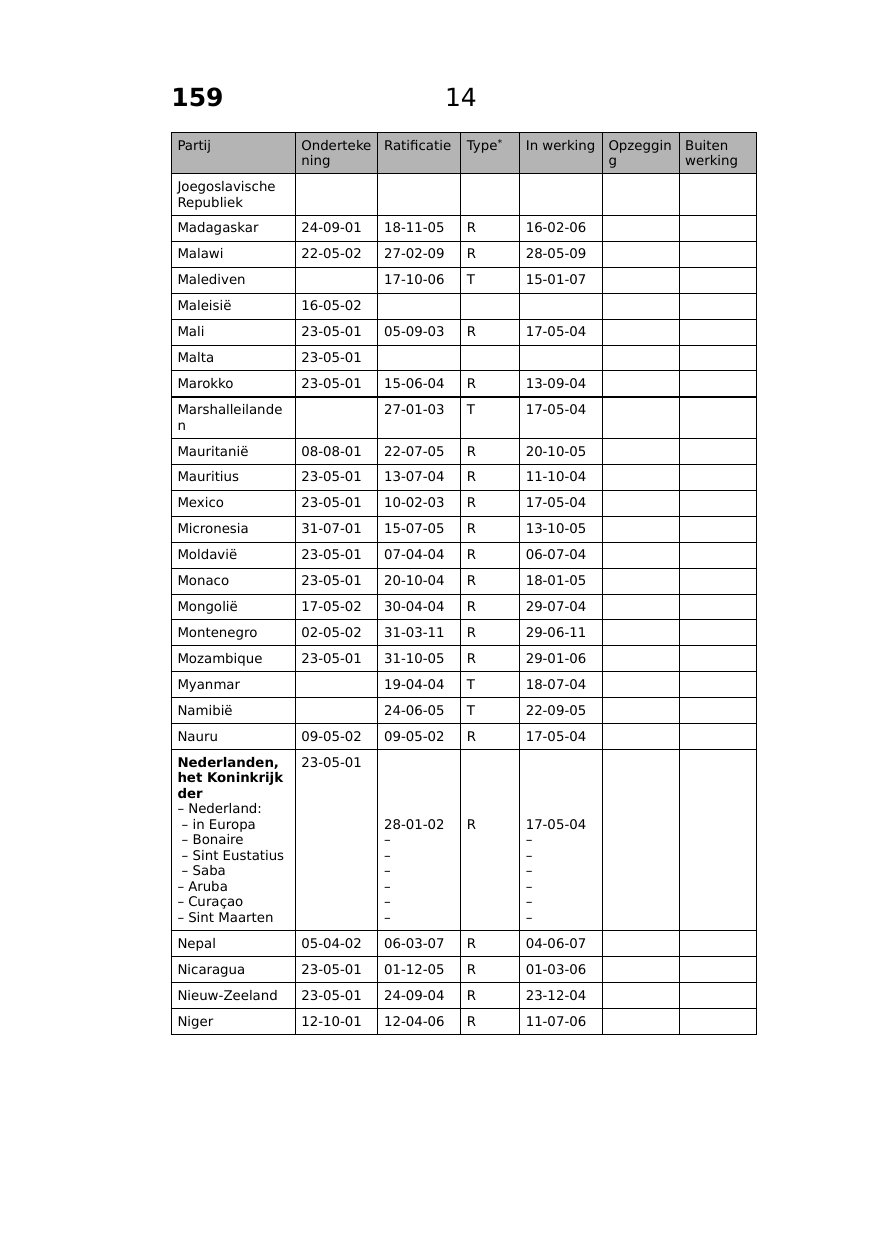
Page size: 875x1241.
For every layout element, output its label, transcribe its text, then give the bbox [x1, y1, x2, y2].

table_cell 06-03-07 [378, 931, 460, 956]
table_cell Nauru [172, 724, 295, 749]
table_cell 20-10-04 [378, 569, 460, 593]
table_cell [461, 346, 519, 370]
table_cell [680, 895, 756, 910]
table_cell [680, 439, 756, 464]
table_header Type* [461, 133, 519, 173]
table_cell 17-10-06 [378, 268, 460, 293]
table_cell [603, 491, 679, 516]
table_header In werking [520, 133, 602, 173]
table_cell [680, 517, 756, 542]
table_cell [603, 294, 679, 318]
table_cell 17-05-04 [520, 817, 602, 832]
table_cell 11-10-04 [520, 465, 602, 490]
table_cell Nepal [172, 931, 295, 956]
table_cell [603, 646, 679, 671]
table_cell 23-05-01 [296, 465, 377, 490]
table_cell Malediven [172, 268, 295, 293]
table_cell [603, 398, 679, 438]
table_cell – [378, 848, 460, 863]
table_cell [680, 983, 756, 1008]
table_cell Joegoslavische Republiek [172, 174, 295, 215]
table_cell [680, 491, 756, 516]
table_cell 15-07-05 [378, 517, 460, 542]
table_cell [603, 216, 679, 241]
table_cell [461, 294, 519, 318]
table_cell [680, 174, 756, 215]
table_cell [461, 833, 519, 848]
table_cell R [461, 620, 519, 645]
table_cell [461, 750, 519, 801]
table_cell Mauritius [172, 465, 295, 490]
table_cell T [461, 268, 519, 293]
table_cell [603, 1009, 679, 1034]
table_cell 23-05-01 [296, 957, 377, 982]
table_cell 28-01-02 [378, 817, 460, 832]
table_cell Marokko [172, 371, 295, 396]
table_cell 16-02-06 [520, 216, 602, 241]
table_cell [603, 910, 679, 930]
table_cell 23-05-01 [296, 646, 377, 671]
table_cell [680, 817, 756, 832]
table_cell Marshalleilanden [172, 398, 295, 438]
table_cell R [461, 595, 519, 619]
table_cell 09-05-02 [296, 724, 377, 749]
table_cell T [461, 398, 519, 438]
table_cell Namibië [172, 698, 295, 723]
table_cell – [378, 833, 460, 848]
table_cell – [520, 833, 602, 848]
table_cell 04-06-07 [520, 931, 602, 956]
table_cell 15-01-07 [520, 268, 602, 293]
table_cell [603, 569, 679, 593]
table_cell [296, 833, 377, 848]
table_cell Mexico [172, 491, 295, 516]
table_cell – [520, 864, 602, 879]
table_cell R [461, 983, 519, 1008]
table_cell [603, 848, 679, 863]
table_cell [461, 910, 519, 930]
table_cell [603, 931, 679, 956]
table_cell [680, 268, 756, 293]
table_cell 13-10-05 [520, 517, 602, 542]
table_cell – [520, 848, 602, 863]
table_cell [603, 268, 679, 293]
table_cell Myanmar [172, 672, 295, 697]
table_cell 23-05-01 [296, 491, 377, 516]
table_cell 29-06-11 [520, 620, 602, 645]
table_cell 17-05-04 [520, 491, 602, 516]
table_cell R [461, 517, 519, 542]
table_cell R [461, 439, 519, 464]
table_cell [461, 174, 519, 215]
table_cell – Aruba [172, 879, 295, 894]
table_cell [680, 371, 756, 396]
table_cell 29-01-06 [520, 646, 602, 671]
table_cell [461, 895, 519, 910]
table_cell – [520, 879, 602, 894]
table_cell [680, 398, 756, 438]
table_cell [680, 595, 756, 619]
table_cell 24-09-01 [296, 216, 377, 241]
table_cell T [461, 672, 519, 697]
table_cell 18-11-05 [378, 216, 460, 241]
table_header Opzegging [603, 133, 679, 173]
table_cell [603, 517, 679, 542]
table_cell R [461, 646, 519, 671]
table_cell R [461, 320, 519, 344]
table_cell 11-07-06 [520, 1009, 602, 1034]
table_cell [680, 750, 756, 801]
table_header Ratificatie [378, 133, 460, 173]
table_cell Mauritanië [172, 439, 295, 464]
table_cell 01-03-06 [520, 957, 602, 982]
table_cell [603, 895, 679, 910]
table_cell 09-05-02 [378, 724, 460, 749]
table_cell [603, 595, 679, 619]
table_cell 23-05-01 [296, 320, 377, 344]
table_cell [603, 242, 679, 267]
table_cell 31-03-11 [378, 620, 460, 645]
table_cell [603, 957, 679, 982]
table_cell [603, 983, 679, 1008]
table_cell [520, 750, 602, 801]
table_cell [520, 174, 602, 215]
table_cell 23-05-01 [296, 569, 377, 593]
table_cell – Nederland: [172, 801, 295, 817]
table_cell [603, 817, 679, 832]
table_cell R [461, 817, 519, 832]
table_cell R [461, 371, 519, 396]
table_cell – [520, 910, 602, 930]
table_cell 10-02-03 [378, 491, 460, 516]
table_cell [603, 833, 679, 848]
table_cell R [461, 569, 519, 593]
table_cell 13-09-04 [520, 371, 602, 396]
table_cell 28-05-09 [520, 242, 602, 267]
table_cell [378, 801, 460, 817]
table_cell [296, 895, 377, 910]
table_cell R [461, 491, 519, 516]
table_cell [520, 294, 602, 318]
table_cell 17-05-04 [520, 398, 602, 438]
table_cell 31-07-01 [296, 517, 377, 542]
table_cell 02-05-02 [296, 620, 377, 645]
table_cell 07-04-04 [378, 543, 460, 567]
table_cell [296, 864, 377, 879]
table_cell – [378, 879, 460, 894]
table_cell – in Europa [172, 817, 295, 832]
table_cell [603, 879, 679, 894]
table_cell [603, 174, 679, 215]
table_cell 23-05-01 [296, 543, 377, 567]
table_cell [378, 174, 460, 215]
table_cell Moldavië [172, 543, 295, 567]
table_cell [296, 817, 377, 832]
table_cell Mali [172, 320, 295, 344]
table_cell Monaco [172, 569, 295, 593]
table_cell [461, 879, 519, 894]
table_cell 23-05-01 [296, 750, 377, 801]
table_cell [378, 750, 460, 801]
table_cell T [461, 698, 519, 723]
table_cell [680, 346, 756, 370]
table_header Buiten werking [680, 133, 756, 173]
table_cell 23-05-01 [296, 983, 377, 1008]
table_cell [603, 346, 679, 370]
table_cell 30-04-04 [378, 595, 460, 619]
table_cell R [461, 1009, 519, 1034]
table_cell [603, 672, 679, 697]
table_cell [296, 848, 377, 863]
table_cell 18-01-05 [520, 569, 602, 593]
table_cell [378, 346, 460, 370]
table_cell Nederlanden, het Koninkrijk der [172, 750, 295, 801]
table_cell R [461, 216, 519, 241]
table_cell [603, 465, 679, 490]
table_cell Malta [172, 346, 295, 370]
table_cell [296, 174, 377, 215]
table_cell Micronesia [172, 517, 295, 542]
table_cell – [378, 895, 460, 910]
table_cell [680, 879, 756, 894]
table_cell – Sint Eustatius [172, 848, 295, 863]
table_cell [680, 569, 756, 593]
table_cell 17-05-02 [296, 595, 377, 619]
table_cell [680, 698, 756, 723]
table_cell [680, 216, 756, 241]
table_cell 13-07-04 [378, 465, 460, 490]
table_cell [680, 848, 756, 863]
table_cell [680, 646, 756, 671]
table_cell [603, 724, 679, 749]
table_cell [680, 294, 756, 318]
table_cell Maleisië [172, 294, 295, 318]
table_cell – [520, 895, 602, 910]
table_cell 29-07-04 [520, 595, 602, 619]
table_cell 17-05-04 [520, 320, 602, 344]
table_cell Madagaskar [172, 216, 295, 241]
table_cell – Sint Maarten [172, 910, 295, 930]
table_cell 23-12-04 [520, 983, 602, 1008]
table_cell [680, 801, 756, 817]
table_cell Nicaragua [172, 957, 295, 982]
table_cell [603, 620, 679, 645]
table_cell [680, 910, 756, 930]
table_cell 05-04-02 [296, 931, 377, 956]
table_cell [520, 801, 602, 817]
table_cell 22-09-05 [520, 698, 602, 723]
table_cell [603, 864, 679, 879]
table_cell [461, 864, 519, 879]
table_cell 24-09-04 [378, 983, 460, 1008]
table_cell 22-05-02 [296, 242, 377, 267]
table_cell [680, 833, 756, 848]
table_cell [603, 439, 679, 464]
table_cell [296, 801, 377, 817]
table_cell 23-05-01 [296, 371, 377, 396]
table_cell Montenegro [172, 620, 295, 645]
table_cell – Saba [172, 864, 295, 879]
table_header Ondertekening [296, 133, 377, 173]
table_cell [296, 698, 377, 723]
table_cell [603, 698, 679, 723]
table_cell 18-07-04 [520, 672, 602, 697]
table_cell 24-06-05 [378, 698, 460, 723]
table_cell [680, 724, 756, 749]
table_cell 27-02-09 [378, 242, 460, 267]
table_cell 05-09-03 [378, 320, 460, 344]
table_cell R [461, 724, 519, 749]
table_cell [378, 294, 460, 318]
table_cell [680, 957, 756, 982]
table_cell [461, 801, 519, 817]
table_cell [520, 346, 602, 370]
table_cell R [461, 465, 519, 490]
table_cell Niger [172, 1009, 295, 1034]
table_cell R [461, 931, 519, 956]
table_cell 19-04-04 [378, 672, 460, 697]
table_cell Mongolië [172, 595, 295, 619]
table_cell 12-10-01 [296, 1009, 377, 1034]
table_cell [680, 672, 756, 697]
table_cell 06-07-04 [520, 543, 602, 567]
table_cell [603, 543, 679, 567]
table_cell 01-12-05 [378, 957, 460, 982]
table_cell – [378, 910, 460, 930]
table_cell 15-06-04 [378, 371, 460, 396]
table_cell – Bonaire [172, 833, 295, 848]
table_cell [603, 320, 679, 344]
table_cell [680, 864, 756, 879]
table_cell [603, 371, 679, 396]
table_cell 23-05-01 [296, 346, 377, 370]
table_cell 08-08-01 [296, 439, 377, 464]
table_cell [296, 268, 377, 293]
table_cell [680, 931, 756, 956]
table_cell [680, 242, 756, 267]
table_cell [296, 398, 377, 438]
table_cell 16-05-02 [296, 294, 377, 318]
table_cell R [461, 543, 519, 567]
table_cell 31-10-05 [378, 646, 460, 671]
table_cell [603, 750, 679, 801]
table_cell Mozambique [172, 646, 295, 671]
table_cell [461, 848, 519, 863]
table_cell – [378, 864, 460, 879]
table_cell [680, 1009, 756, 1034]
table_cell 20-10-05 [520, 439, 602, 464]
table_cell Malawi [172, 242, 295, 267]
table_cell 27-01-03 [378, 398, 460, 438]
table_cell Nieuw-Zeeland [172, 983, 295, 1008]
table_cell [296, 672, 377, 697]
table_cell [680, 543, 756, 567]
table_cell [680, 465, 756, 490]
table_cell R [461, 242, 519, 267]
table_cell R [461, 957, 519, 982]
table_cell [603, 801, 679, 817]
table_cell – Curaçao [172, 895, 295, 910]
table_cell 22-07-05 [378, 439, 460, 464]
table_cell [680, 620, 756, 645]
table_cell [680, 320, 756, 344]
table_cell 12-04-06 [378, 1009, 460, 1034]
table_cell 17-05-04 [520, 724, 602, 749]
table_cell [296, 879, 377, 894]
table_cell [296, 910, 377, 930]
table_header Partij [172, 133, 295, 173]
